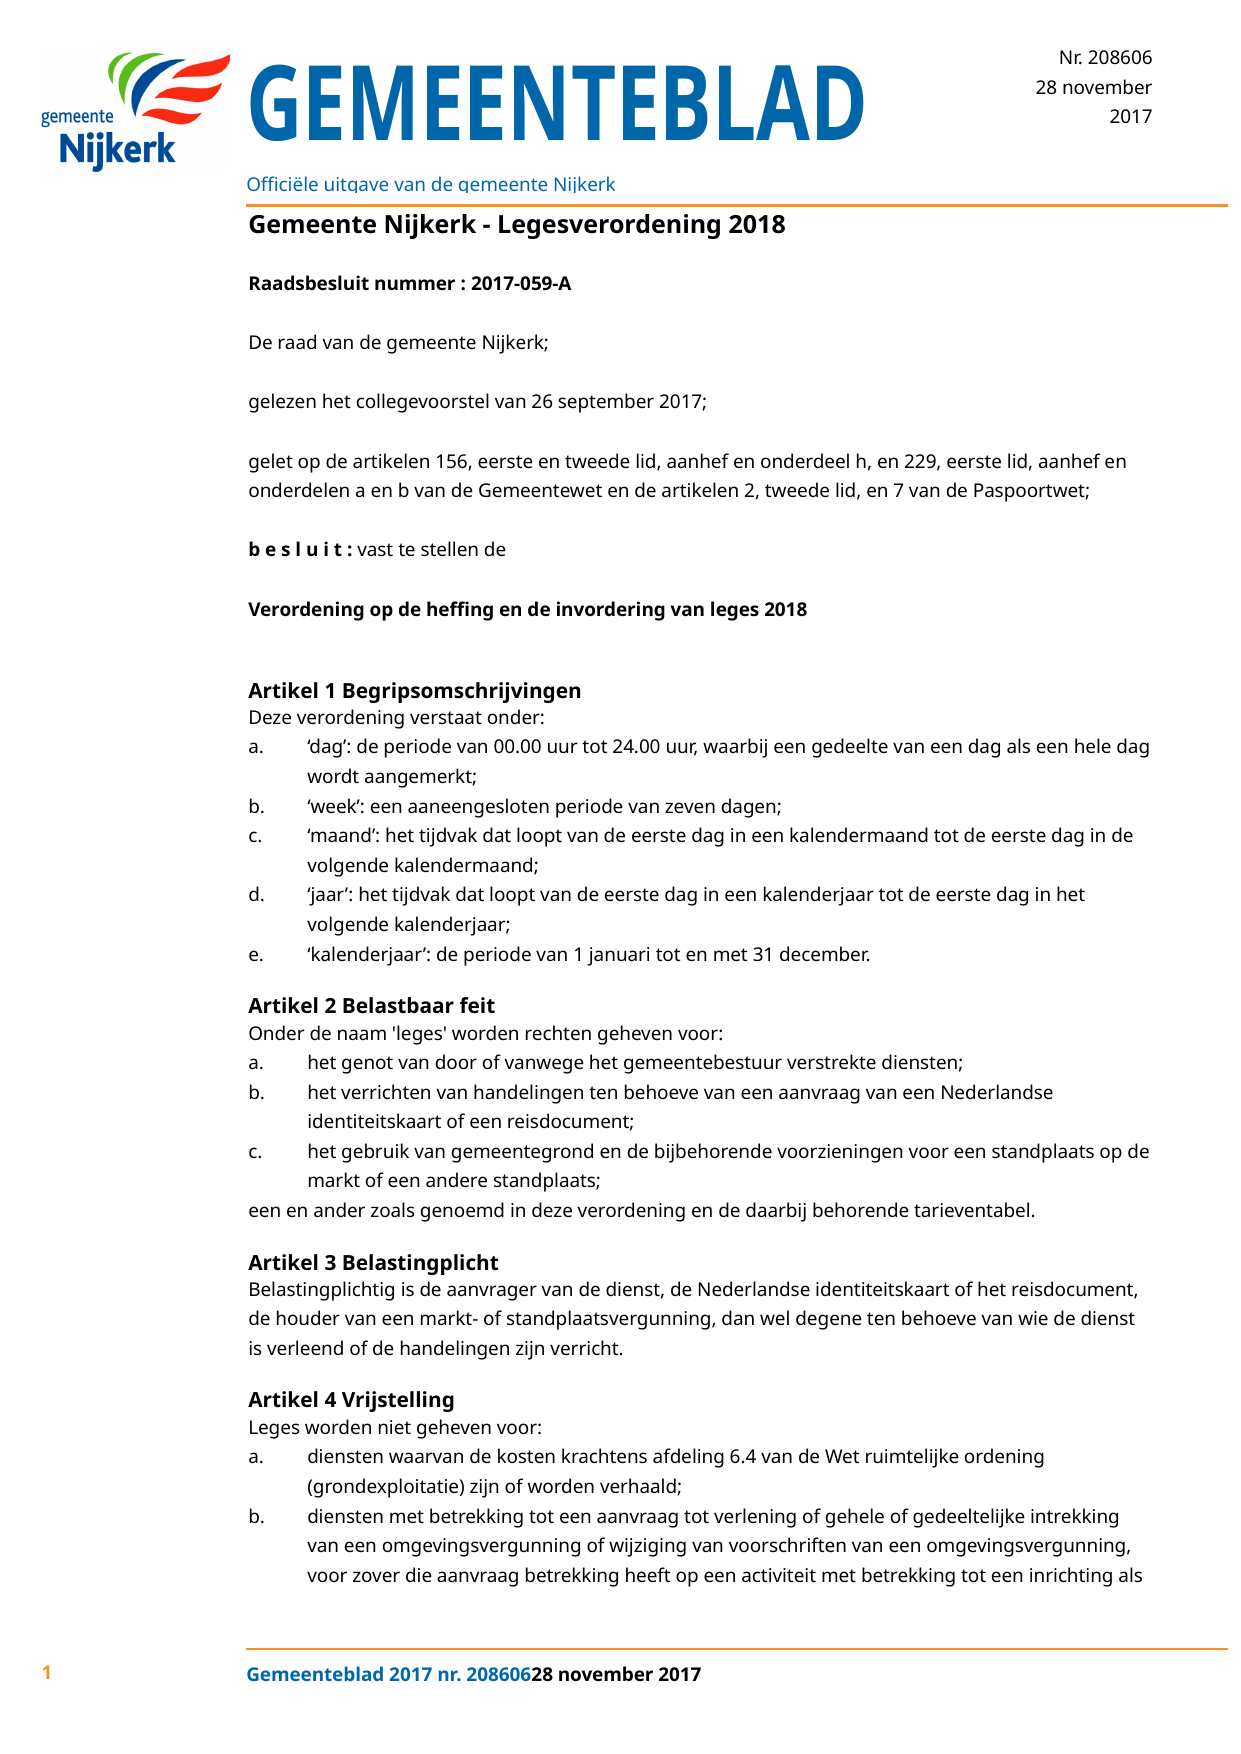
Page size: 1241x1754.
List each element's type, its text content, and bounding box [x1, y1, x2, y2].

list diensten met betrekking tot een aanvraag tot verlening of gehele of gedeeltelijke intrekking van een omgevingsvergunning of wijziging van voorschriften van een omgevingsvergunning, voor zover die aanvraag betrekking heeft op een activiteit met betrekking tot een inrichting als [248, 1503, 1152, 1588]
text een en ander zoals genoemd in deze verordening en de daarbij behorende tarieventabel. [248, 1197, 1152, 1223]
picture [41, 47, 231, 172]
text Artikel 2 Belastbaar feit [248, 991, 1152, 1020]
list het genot van door of vanwege het gemeentebestuur verstrekte diensten; [248, 1049, 1152, 1075]
list het gebruik van gemeentegrond en de bijbehorende voorzieningen voor een standplaats op de markt of een andere standplaats; [248, 1138, 1152, 1193]
text b e s l u i t : vast te stellen de [248, 537, 1152, 562]
text Deze verordening verstaat onder: [248, 704, 1152, 730]
list ‘week’: een aaneengesloten periode van zeven dagen; [248, 793, 1152, 819]
text Raadsbesluit nummer : 2017-059-A [248, 270, 1152, 296]
text gelet op de artikelen 156, eerste en tweede lid, aanhef en onderdeel h, en 229, eerste lid, aanhef en onderdelen a en b van de Gemeentewet en de artikelen 2, tweede lid, en 7 van de Paspoortwet; [248, 448, 1152, 503]
text Belastingplichtig is de aanvrager van de dienst, de Nederlandse identiteitskaart of het reisdocument, de houder van een markt- of standplaatsvergunning, dan wel degene ten behoeve van wie de dienst is verleend of de handelingen zijn verricht. [248, 1276, 1152, 1361]
text Onder de naam 'leges' worden rechten geheven voor: [248, 1020, 1152, 1045]
text Gemeente Nijkerk - Legesverordening 2018 [248, 207, 1152, 241]
list diensten waarvan de kosten krachtens afdeling 6.4 van de Wet ruimtelijke ordening (grondexploitatie) zijn of worden verhaald; [248, 1444, 1152, 1499]
list ‘maand’: het tijdvak dat loopt van de eerste dag in een kalendermaand tot de eerste dag in de volgende kalendermaand; [248, 822, 1152, 878]
text Artikel 4 Vrijstelling [248, 1386, 1152, 1414]
text Leges worden niet geheven voor: [248, 1414, 1152, 1440]
text De raad van de gemeente Nijkerk; [248, 329, 1152, 355]
text Artikel 3 Belastingplicht [248, 1248, 1152, 1276]
list het verrichten van handelingen ten behoeve van een aanvraag van een Nederlandse identiteitskaart of een reisdocument; [248, 1079, 1152, 1134]
text gelezen het collegevoorstel van 26 september 2017; [248, 389, 1152, 414]
list ‘dag’: de periode van 00.00 uur tot 24.00 uur, waarbij een gedeelte van een dag als een hele dag wordt aangemerkt; [248, 734, 1152, 789]
text Verordening op de heffing en de invordering van leges 2018 [248, 596, 1152, 621]
text Artikel 1 Begripsomschrijvingen [248, 676, 1152, 704]
list ‘kalenderjaar’: de periode van 1 januari tot en met 31 december. [248, 941, 1152, 967]
list ‘jaar’: het tijdvak dat loopt van de eerste dag in een kalenderjaar tot de eerste dag in het volgende kalenderjaar; [248, 882, 1152, 937]
